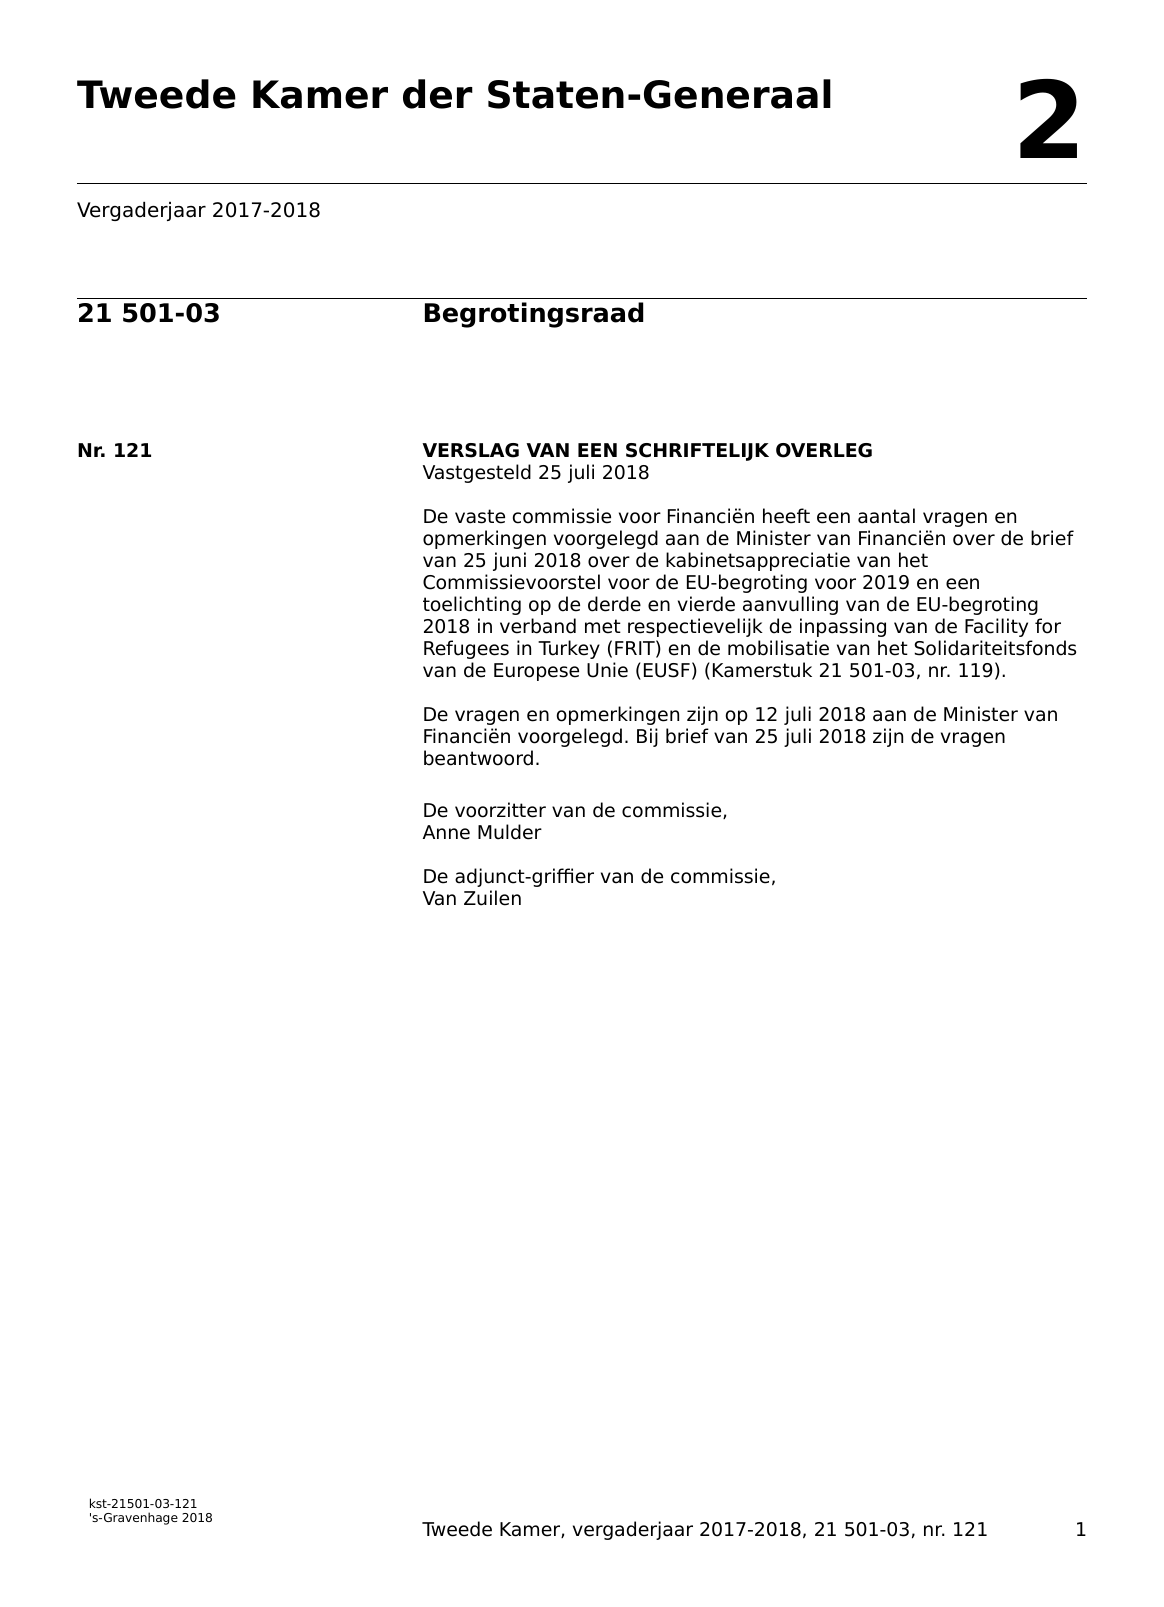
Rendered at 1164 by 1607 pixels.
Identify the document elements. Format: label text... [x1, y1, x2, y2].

table_header Tweede Kamer der Staten-Generaal [77, 59, 886, 183]
table_header 2 [886, 59, 1087, 183]
text De vragen en opmerkingen zijn op 12 juli 2018 aan de Minister van Financiën voorgelegd. Bij brief van 25 juli 2018 zijn de vragen beantwoord. [422, 704, 1087, 770]
text kst-21501-03-121 [88, 1497, 323, 1511]
text 's-Gravenhage 2018 [88, 1511, 323, 1525]
subtitle 21 501-03 Begrotingsraad [77, 299, 1087, 329]
text De vaste commissie voor Financiën heeft een aantal vragen en opmerkingen voorgelegd aan de Minister van Financiën over de brief van 25 juni 2018 over de kabinetsappreciatie van het Commissievoorstel voor de EU-begroting voor 2019 en een toelichting op de derde en vierde aanvulling van de EU-begroting 2018 in verband met respectievelijk de inpassing van de Facility for Refugees in Turkey (FRIT) en de mobilisatie van het Solidariteitsfonds van de Europese Unie (EUSF) (Kamerstuk 21 501-03, nr. 119). [422, 506, 1087, 682]
text De voorzitter van de commissie, Anne Mulder [422, 800, 1087, 844]
table_cell Vergaderjaar 2017-2018 [77, 184, 1087, 298]
text De adjunct-griffier van de commissie, Van Zuilen [422, 866, 1087, 910]
subtitle Nr. 121 VERSLAG VAN EEN SCHRIFTELIJK OVERLEG [77, 440, 1087, 462]
text Vastgesteld 25 juli 2018 [422, 462, 1087, 484]
